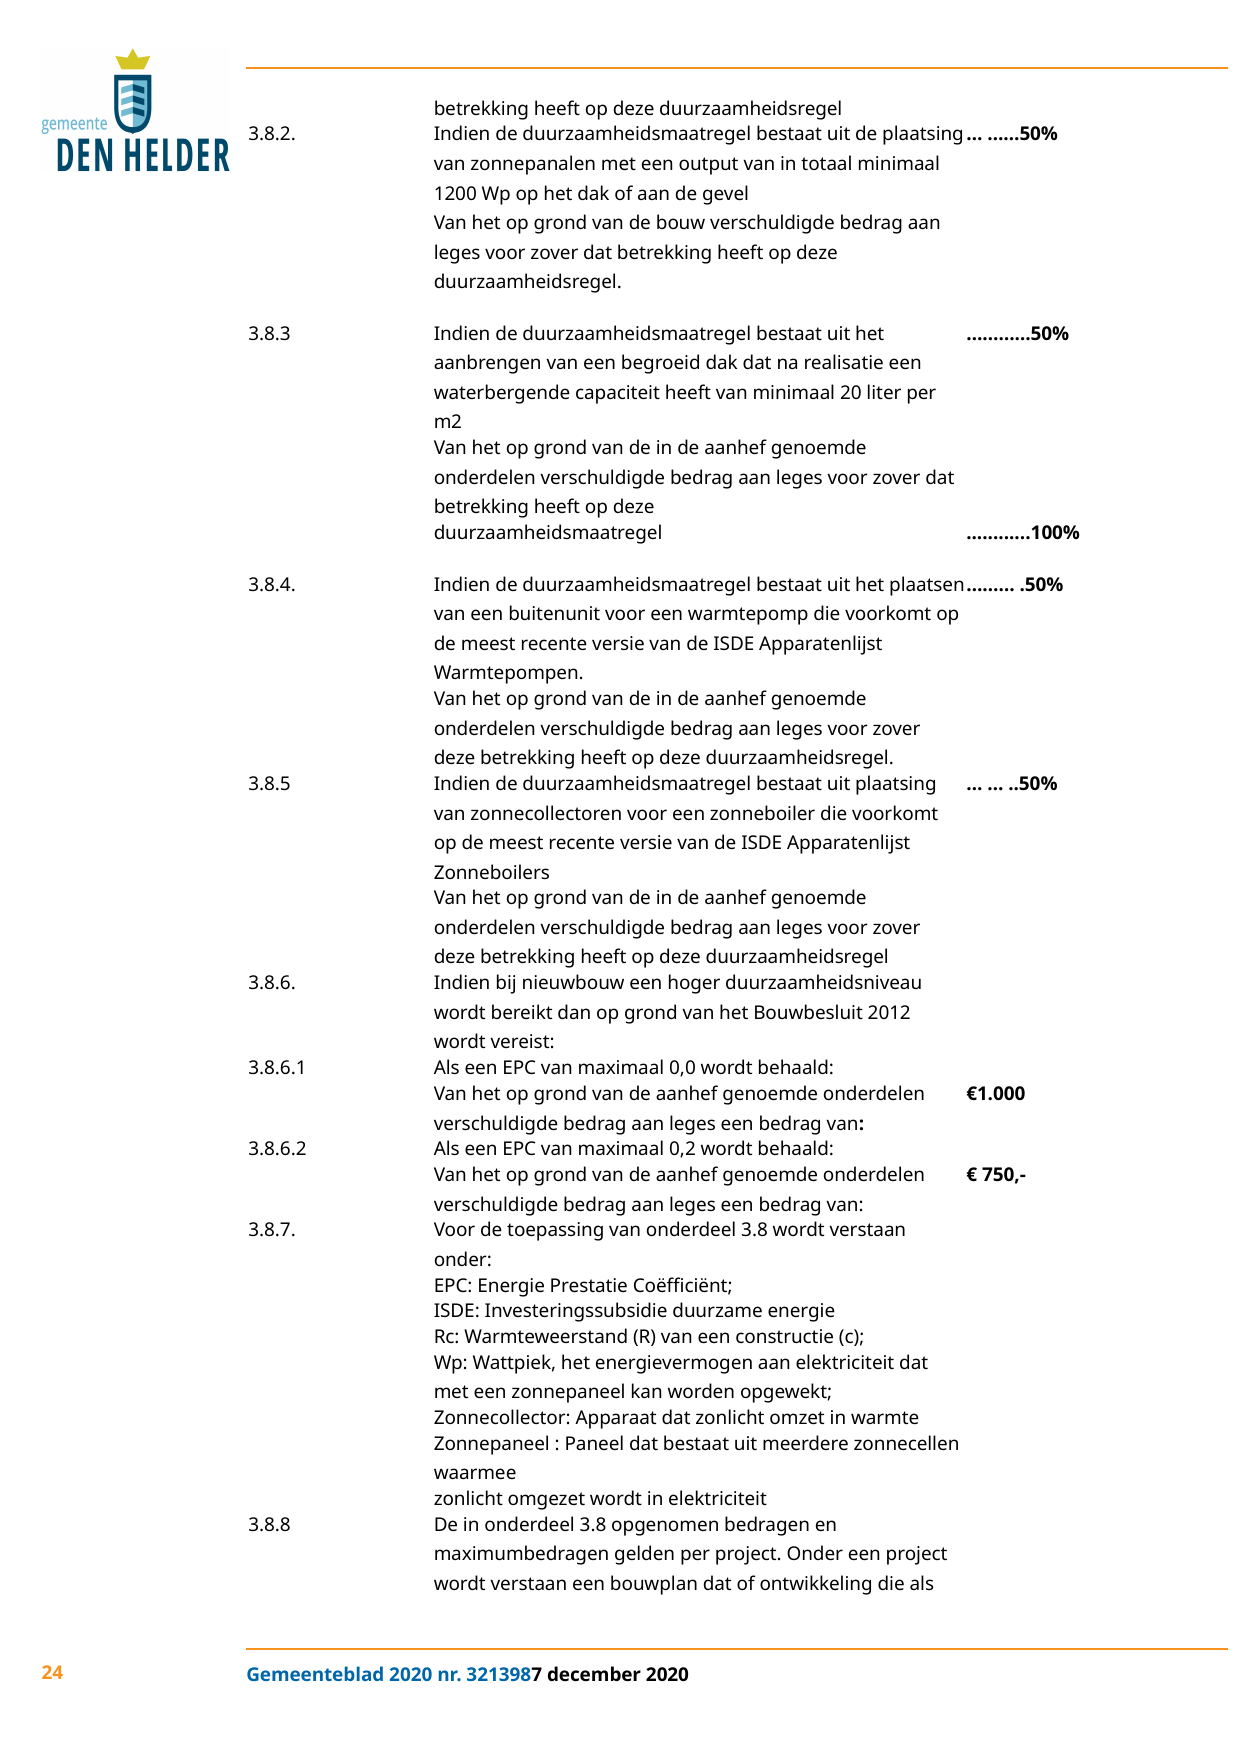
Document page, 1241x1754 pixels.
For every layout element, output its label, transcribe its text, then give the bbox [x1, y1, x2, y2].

table_cell ............100% [966, 519, 1152, 545]
table_cell [248, 1485, 433, 1511]
table_cell € 750,- [966, 1161, 1152, 1216]
table_cell Van het op grond van de in de aanhef genoemde onderdelen verschuldigde bedrag aan leges voor zover dat betrekking heeft op deze [434, 434, 966, 519]
table_cell [966, 970, 1152, 1054]
table_cell €1.000 [966, 1080, 1152, 1135]
table_cell [248, 1430, 433, 1485]
table_cell Zonnecollector: Apparaat dat zonlicht omzet in warmte [434, 1404, 966, 1430]
table_cell De in onderdeel 3.8 opgenomen bedragen en maximumbedragen gelden per project. Onder een project wordt verstaan een bouwplan dat of ontwikkeling die als [434, 1511, 966, 1596]
table_cell 3.8.8 [248, 1511, 433, 1596]
table_cell [248, 434, 433, 519]
table_cell …………50% [966, 320, 1152, 434]
table_cell [248, 545, 433, 571]
table_cell [248, 519, 433, 545]
table_cell [966, 545, 1152, 571]
table_cell [248, 1349, 433, 1404]
table_cell Indien de duurzaamheidsmaatregel bestaat uit de plaatsing van zonnepanalen met een output van in totaal minimaal 1200 Wp op het dak of aan de gevel Van het op grond van de bouw verschuldigde bedrag aan leges voor zover dat betrekking heeft op deze duurzaamheidsregel. [434, 121, 966, 294]
table_cell [248, 1323, 433, 1349]
table_cell [966, 1054, 1152, 1080]
table_cell [966, 1511, 1152, 1596]
table_cell 3.8.7. [248, 1216, 433, 1272]
table_cell [966, 1323, 1152, 1349]
table_cell Van het op grond van de aanhef genoemde onderdelen verschuldigde bedrag aan leges een bedrag van: [434, 1161, 966, 1216]
table_cell Indien bij nieuwbouw een hoger duurzaamheidsniveau wordt bereikt dan op grond van het Bouwbesluit 2012 wordt vereist: [434, 970, 966, 1054]
table_cell [248, 1298, 433, 1323]
table_cell betrekking heeft op deze duurzaamheidsregel [434, 95, 966, 121]
table_cell zonlicht omgezet wordt in elektriciteit [434, 1485, 966, 1511]
table_cell [966, 1349, 1152, 1404]
table_cell 3.8.6.2 [248, 1135, 433, 1161]
table_cell Wp: Wattpiek, het energievermogen aan elektriciteit dat met een zonnepaneel kan worden opgewekt; [434, 1349, 966, 1404]
table_cell 3.8.5 [248, 770, 433, 884]
table_cell Rc: Warmteweerstand (R) van een constructie (c); [434, 1323, 966, 1349]
table_cell Van het op grond van de in de aanhef genoemde onderdelen verschuldigde bedrag aan leges voor zover deze betrekking heeft op deze duurzaamheidsregel. [434, 685, 966, 770]
table_cell [966, 434, 1152, 519]
table_cell 3.8.4. [248, 571, 433, 685]
picture [220, 160, 224, 172]
table_cell [966, 1298, 1152, 1323]
table_cell … … ..50% [966, 770, 1152, 884]
table_cell [966, 885, 1152, 969]
table_cell EPC: Energie Prestatie Coëfficiënt; [434, 1272, 966, 1297]
table_cell Als een EPC van maximaal 0,0 wordt behaald: [434, 1054, 966, 1080]
table_cell Indien de duurzaamheidsmaatregel bestaat uit het plaatsen van een buitenunit voor een warmtepomp die voorkomt op de meest recente versie van de ISDE Apparatenlijst Warmtepompen. [434, 571, 966, 685]
table_cell [248, 885, 433, 969]
table_cell [966, 1404, 1152, 1430]
table_cell ……… .50% [966, 571, 1152, 685]
table_cell [248, 294, 433, 320]
table_cell [248, 1404, 433, 1430]
table_cell 3.8.6.1 [248, 1054, 433, 1080]
table_cell [966, 95, 1152, 121]
table_cell Indien de duurzaamheidsmaatregel bestaat uit het aanbrengen van een begroeid dak dat na realisatie een waterbergende capaciteit heeft van minimaal 20 liter per m2 [434, 320, 966, 434]
table_cell ISDE: Investeringssubsidie duurzame energie [434, 1298, 966, 1323]
table_cell [966, 1272, 1152, 1297]
table_cell Zonnepaneel : Paneel dat bestaat uit meerdere zonnecellen waarmee [434, 1430, 966, 1485]
table_cell Indien de duurzaamheidsmaatregel bestaat uit plaatsing van zonnecollectoren voor een zonneboiler die voorkomt op de meest recente versie van de ISDE Apparatenlijst Zonneboilers [434, 770, 966, 884]
table_cell [966, 1135, 1152, 1161]
picture [182, 144, 187, 165]
table_cell Voor de toepassing van onderdeel 3.8 wordt verstaan onder: [434, 1216, 966, 1272]
table_cell 3.8.6. [248, 970, 433, 1054]
table_cell [248, 95, 433, 121]
picture [130, 157, 135, 172]
table_cell 3.8.3 [248, 320, 433, 434]
table_cell [966, 685, 1152, 770]
table_cell [248, 1161, 433, 1216]
table_cell [248, 1272, 433, 1297]
table_cell [966, 294, 1152, 320]
picture [41, 47, 231, 172]
table_cell 3.8.2. [248, 121, 433, 294]
table_cell [248, 1080, 433, 1135]
table_cell [434, 294, 966, 320]
table_cell [966, 1485, 1152, 1511]
picture [100, 154, 106, 172]
table_cell Van het op grond van de in de aanhef genoemde onderdelen verschuldigde bedrag aan leges voor zover deze betrekking heeft op deze duurzaamheidsregel [434, 885, 966, 969]
table_cell duurzaamheidsmaatregel [434, 519, 966, 545]
table_cell Van het op grond van de aanhef genoemde onderdelen verschuldigde bedrag aan leges een bedrag van: [434, 1080, 966, 1135]
table_cell [966, 1430, 1152, 1485]
table_cell [248, 685, 433, 770]
table_cell [966, 1216, 1152, 1272]
table_cell Als een EPC van maximaal 0,2 wordt behaald: [434, 1135, 966, 1161]
table_cell … ……50% [966, 121, 1152, 294]
picture [63, 144, 68, 165]
table_cell [434, 545, 966, 571]
